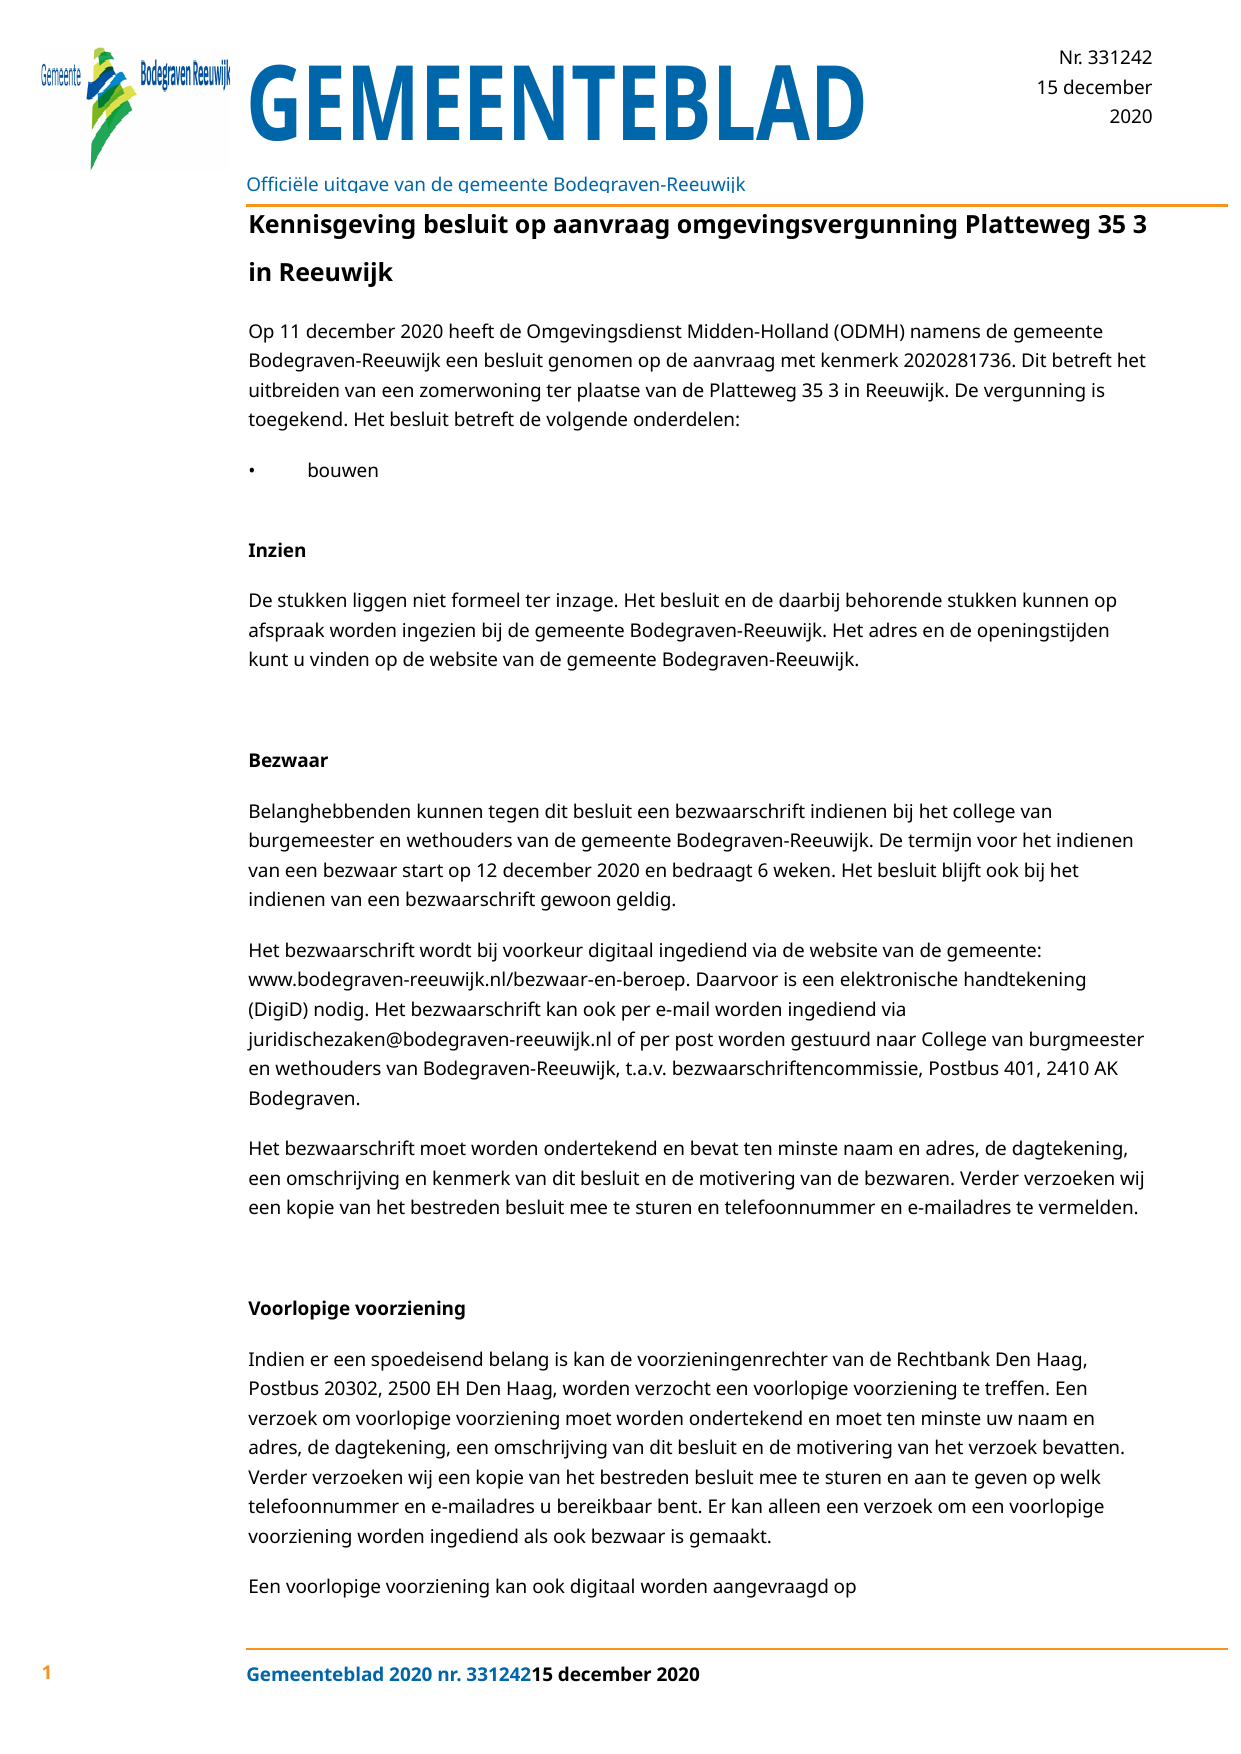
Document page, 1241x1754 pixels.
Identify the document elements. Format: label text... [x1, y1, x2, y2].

text Voorlopige voorziening [248, 1295, 1152, 1321]
text De stukken liggen niet formeel ter inzage. Het besluit en de daarbij behorende stukken kunnen op afspraak worden ingezien bij de gemeente Bodegraven-Reeuwijk. Het adres en de openingstijden kunt u vinden op de website van de gemeente Bodegraven-Reeuwijk. [248, 587, 1152, 672]
text Een voorlopige voorziening kan ook digitaal worden aangevraagd op [248, 1574, 1152, 1599]
text Kennisgeving besluit op aanvraag omgevingsvergunning Platteweg 35 3 in Reeuwijk [248, 207, 1152, 288]
list bouwen [248, 457, 1152, 483]
text Belanghebbenden kunnen tegen dit besluit een bezwaarschrift indienen bij het college van burgemeester en wethouders van de gemeente Bodegraven-Reeuwijk. De termijn voor het indienen van een bezwaar start op 12 december 2020 en bedraagt 6 weken. Het besluit blijft ook bij het indienen van een bezwaarschrift gewoon geldig. [248, 798, 1152, 912]
text Op 11 december 2020 heeft de Omgevingsdienst Midden-Holland (ODMH) namens de gemeente Bodegraven-Reeuwijk een besluit genomen op de aanvraag met kenmerk 2020281736. Dit betreft het uitbreiden van een zomerwoning ter plaatse van de Platteweg 35 3 in Reeuwijk. De vergunning is toegekend. Het besluit betreft de volgende onderdelen: [248, 318, 1152, 432]
text Indien er een spoedeisend belang is kan de voorzieningenrechter van de Rechtbank Den Haag, Postbus 20302, 2500 EH Den Haag, worden verzocht een voorlopige voorziening te treffen. Een verzoek om voorlopige voorziening moet worden ondertekend en moet ten minste uw naam en adres, de dagtekening, een omschrijving van dit besluit en de motivering van het verzoek bevatten. Verder verzoeken wij een kopie van het bestreden besluit mee te sturen en aan te geven op welk telefoonnummer en e-mailadres u bereikbaar bent. Er kan alleen een verzoek om een voorlopige voorziening worden ingediend als ook bezwaar is gemaakt. [248, 1346, 1152, 1549]
text Inzien [248, 537, 1152, 563]
picture [41, 47, 231, 172]
text Het bezwaarschrift moet worden ondertekend en bevat ten minste naam en adres, de dagtekening, een omschrijving en kenmerk van dit besluit en de motivering van de bezwaren. Verder verzoeken wij een kopie van het bestreden besluit mee te sturen en telefoonnummer en e-mailadres te vermelden. [248, 1135, 1152, 1220]
text Bezwaar [248, 747, 1152, 773]
text Het bezwaarschrift wordt bij voorkeur digitaal ingediend via de website van de gemeente: www.bodegraven-reeuwijk.nl/bezwaar-en-beroep. Daarvoor is een elektronische handtekening (DigiD) nodig. Het bezwaarschrift kan ook per e-mail worden ingediend via juridischezaken@bodegraven-reeuwijk.nl of per post worden gestuurd naar College van burgmeester en wethouders van Bodegraven-Reeuwijk, t.a.v. bezwaarschriftencommissie, Postbus 401, 2410 AK Bodegraven. [248, 937, 1152, 1111]
